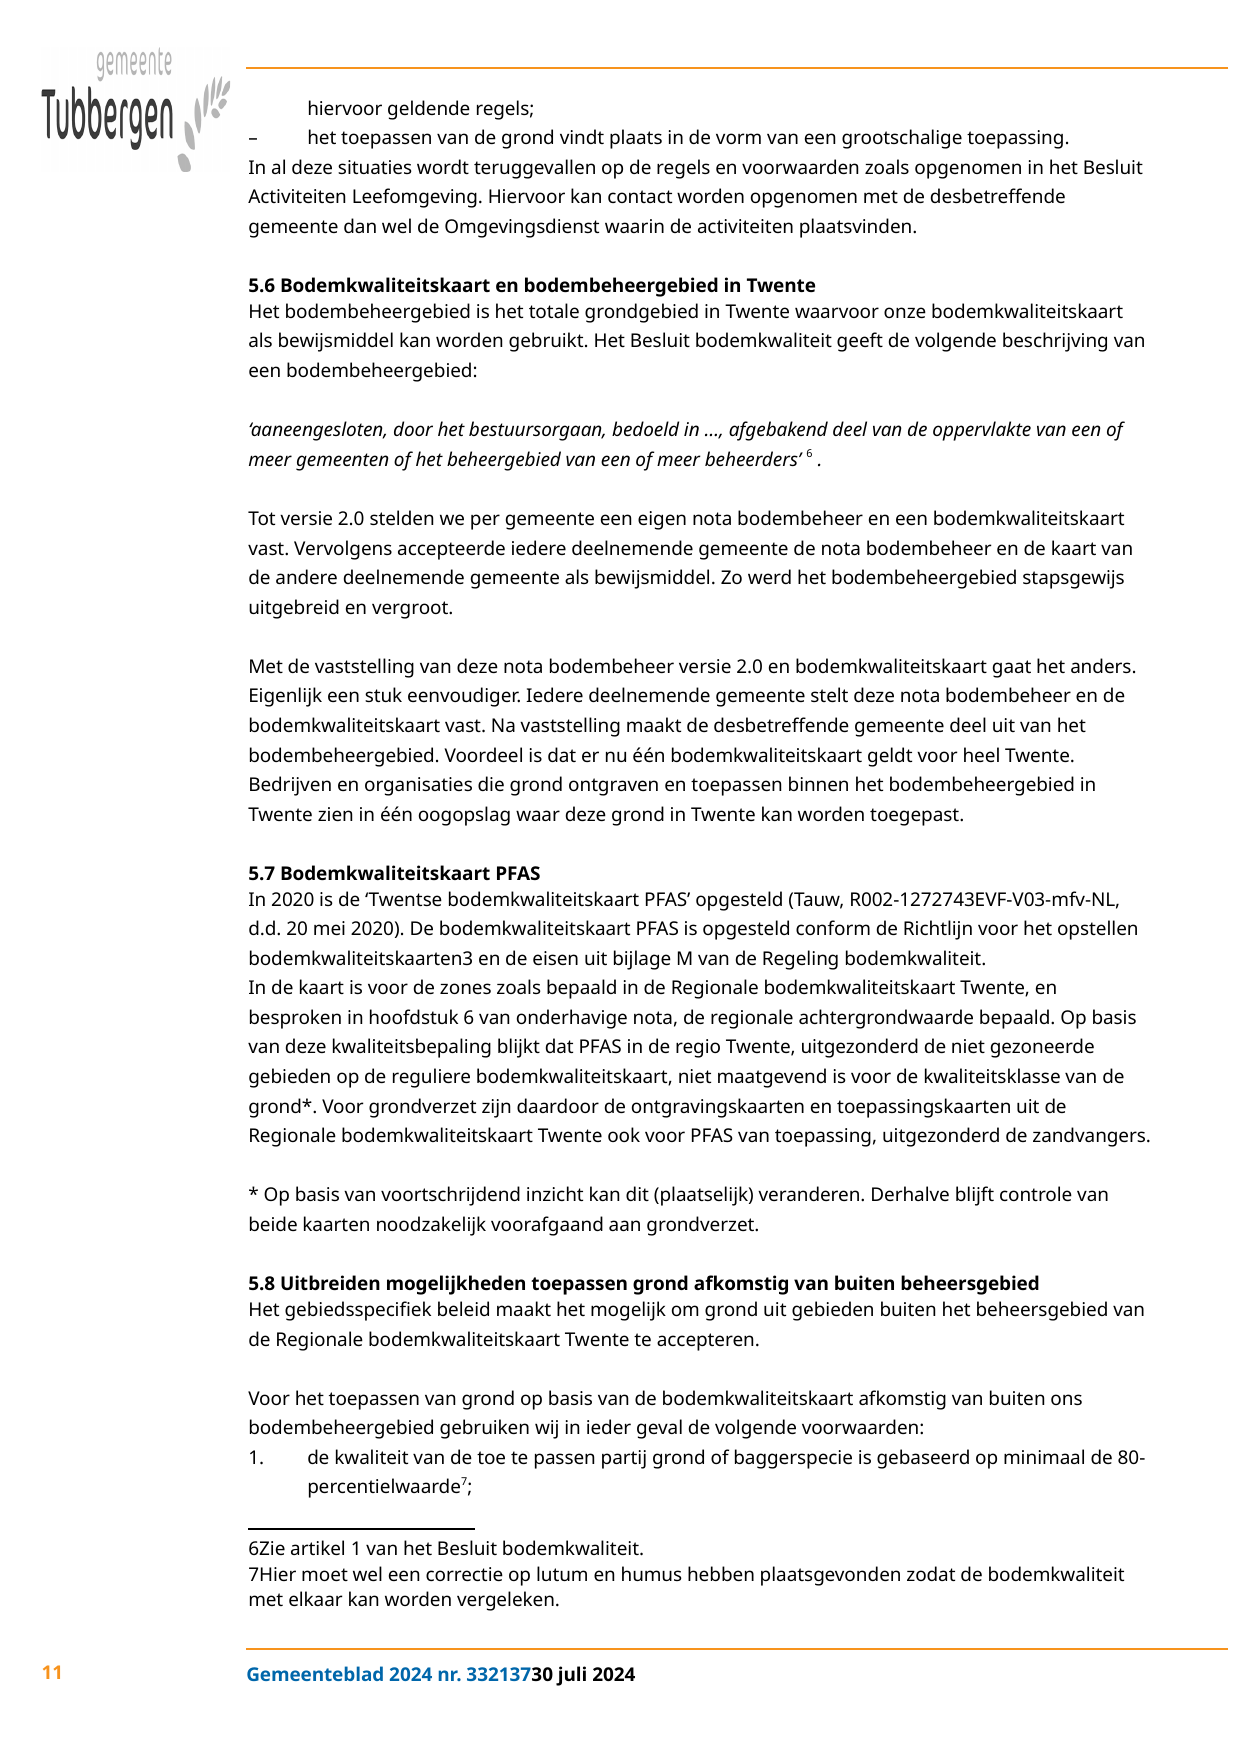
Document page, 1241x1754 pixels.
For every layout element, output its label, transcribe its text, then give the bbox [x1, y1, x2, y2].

text In 2020 is de ‘Twentse bodemkwaliteitskaart PFAS’ opgesteld (Tauw, R002-1272743EVF-V03-mfv-NL, d.d. 20 mei 2020). De bodemkwaliteitskaart PFAS is opgesteld conform de Richtlijn voor het opstellen bodemkwaliteitskaarten3 en de eisen uit bijlage M van de Regeling bodemkwaliteit. [248, 886, 1152, 971]
text Het bodembeheergebied is het totale grondgebied in Twente waarvoor onze bodemkwaliteitskaart als bewijsmiddel kan worden gebruikt. Het Besluit bodemkwaliteit geeft de volgende beschrijving van een bodembeheergebied: [248, 298, 1152, 383]
text In de kaart is voor de zones zoals bepaald in de Regionale bodemkwaliteitskaart Twente, en besproken in hoofdstuk 6 van onderhavige nota, de regionale achtergrondwaarde bepaald. Op basis van deze kwaliteitsbepaling blijkt dat PFAS in de regio Twente, uitgezonderd de niet gezoneerde gebieden op de reguliere bodemkwaliteitskaart, niet maatgevend is voor de kwaliteitsklasse van de grond*. Voor grondverzet zijn daardoor de ontgravingskaarten en toepassingskaarten uit de Regionale bodemkwaliteitskaart Twente ook voor PFAS van toepassing, uitgezonderd de zandvangers. [248, 974, 1152, 1148]
text Tot versie 2.0 stelden we per gemeente een eigen nota bodembeheer en een bodemkwaliteitskaart vast. Vervolgens accepteerde iedere deelnemende gemeente de nota bodembeheer en de kaart van de andere deelnemende gemeente als bewijsmiddel. Zo werd het bodembeheergebied stapsgewijs uitgebreid en vergroot. [248, 505, 1152, 619]
text * Op basis van voortschrijdend inzicht kan dit (plaatselijk) veranderen. Derhalve blijft controle van beide kaarten noodzakelijk voorafgaand aan grondverzet. [248, 1182, 1152, 1237]
text 5.6 Bodemkwaliteitskaart en bodembeheergebied in Twente [248, 272, 1152, 298]
text Met de vaststelling van deze nota bodembeheer versie 2.0 en bodemkwaliteitskaart gaat het anders. Eigenlijk een stuk eenvoudiger. Iedere deelnemende gemeente stelt deze nota bodembeheer en de bodemkwaliteitskaart vast. Na vaststelling maakt de desbetreffende gemeente deel uit van het bodembeheergebied. Voordeel is dat er nu één bodemkwaliteitskaart geldt voor heel Twente. Bedrijven en organisaties die grond ontgraven en toepassen binnen het bodembeheergebied in Twente zien in één oogopslag waar deze grond in Twente kan worden toegepast. [248, 653, 1152, 827]
list Hier moet wel een correctie op lutum en humus hebben plaatsgevonden zodat de bodemkwaliteit met elkaar kan worden vergeleken. [248, 1561, 1152, 1612]
text In al deze situaties wordt teruggevallen op de regels en voorwaarden zoals opgenomen in het Besluit Activiteiten Leefomgeving. Hiervoor kan contact worden opgenomen met de desbetreffende gemeente dan wel de Omgevingsdienst waarin de activiteiten plaatsvinden. [248, 154, 1152, 239]
list het toepassen van de grond vindt plaats in de vorm van een grootschalige toepassing. [248, 124, 1152, 150]
text Het gebiedsspecifiek beleid maakt het mogelijk om grond uit gebieden buiten het beheersgebied van de Regionale bodemkwaliteitskaart Twente te accepteren. [248, 1296, 1152, 1351]
text 5.7 Bodemkwaliteitskaart PFAS [248, 860, 1152, 886]
text ‘aaneengesloten, door het bestuursorgaan, bedoeld in …, afgebakend deel van de oppervlakte van een of meer gemeenten of het beheergebied van een of meer beheerders’ . [248, 416, 1152, 472]
text Voor het toepassen van grond op basis van de bodemkwaliteitskaart afkomstig van buiten ons bodembeheergebied gebruiken wij in ieder geval de volgende voorwaarden: [248, 1385, 1152, 1440]
list hiervoor geldende regels; [248, 95, 1152, 121]
picture [41, 47, 231, 172]
list de kwaliteit van de toe te passen partij grond of baggerspecie is gebaseerd op minimaal de 80-percentielwaarde; [248, 1444, 1152, 1499]
text Zie artikel 1 van het Besluit bodemkwaliteit. [248, 1535, 1152, 1561]
text 5.8 Uitbreiden mogelijkheden toepassen grond afkomstig van buiten beheersgebied [248, 1270, 1152, 1296]
